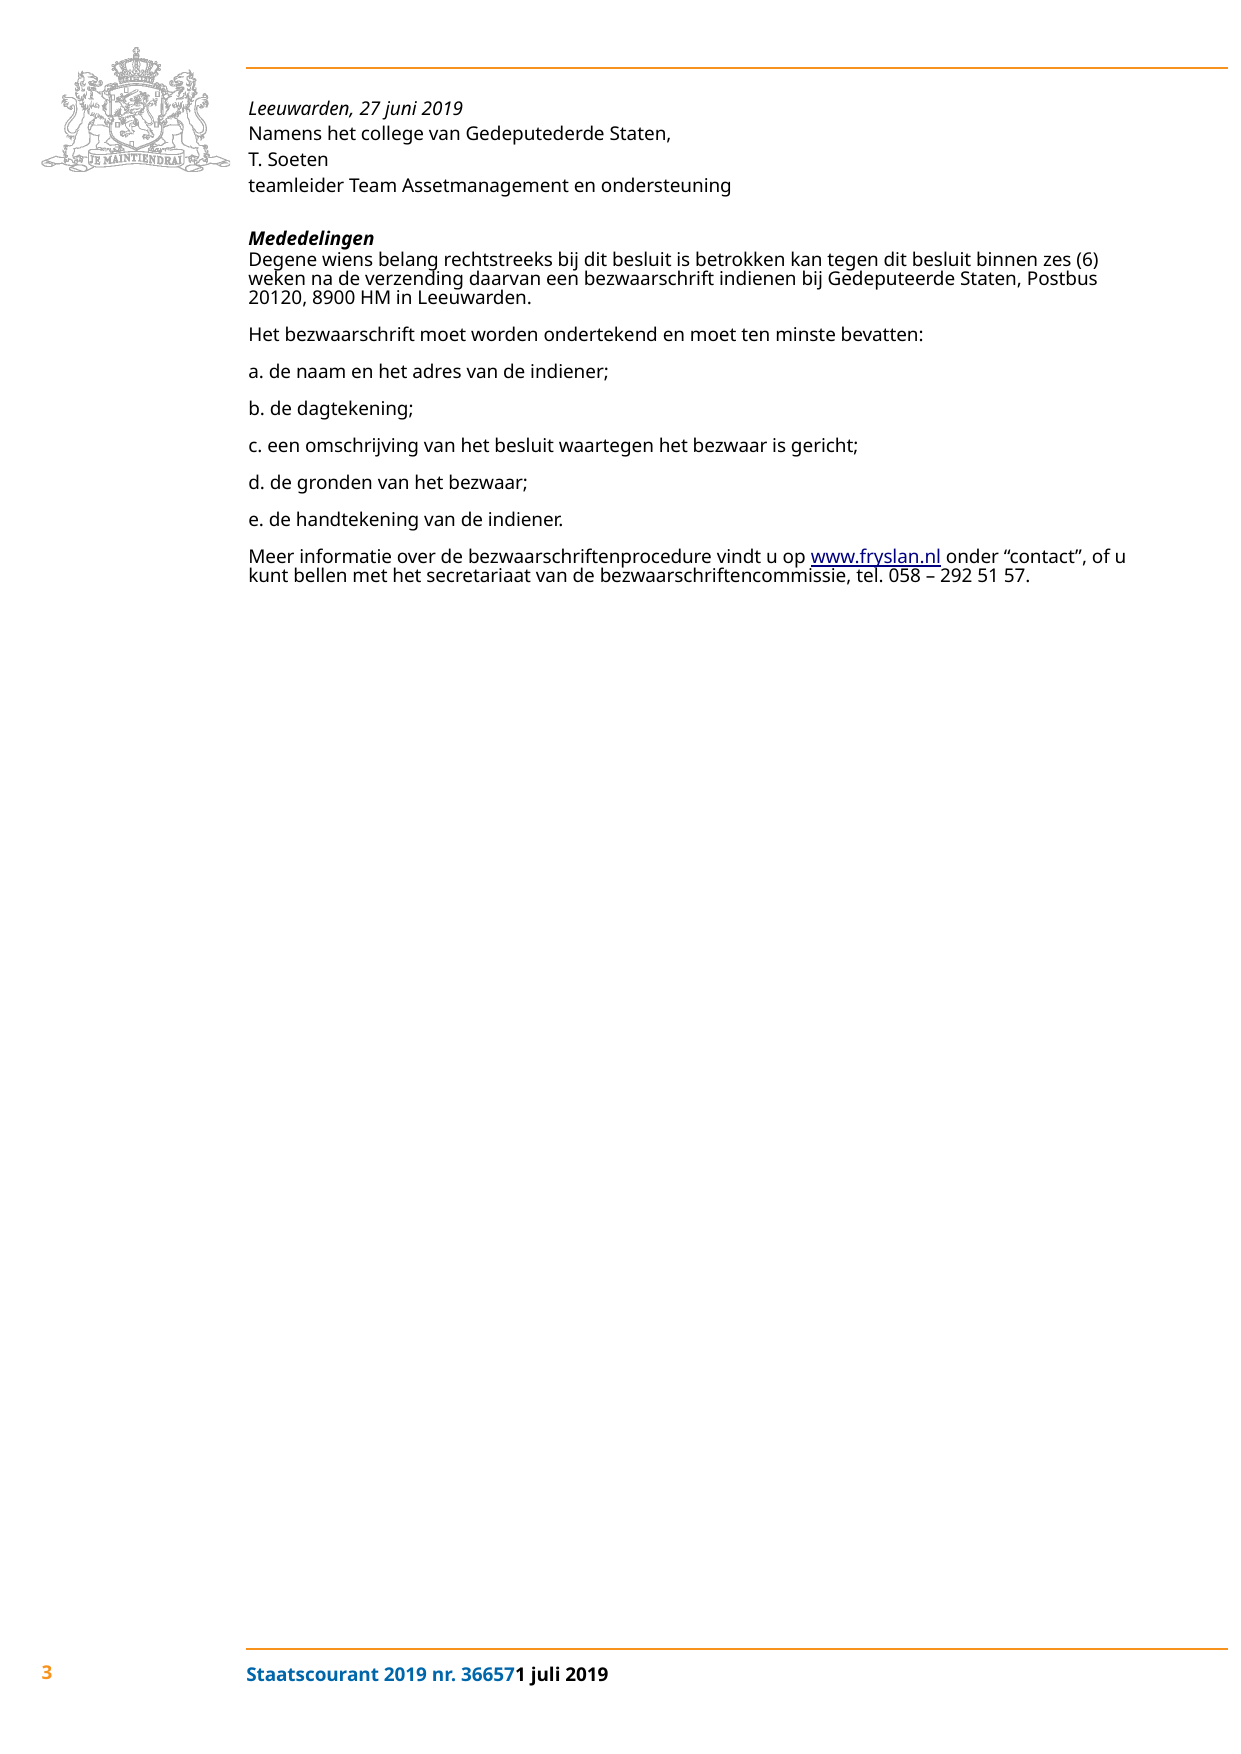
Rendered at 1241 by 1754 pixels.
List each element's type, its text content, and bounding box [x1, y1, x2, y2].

text Degene wiens belang rechtstreeks bij dit besluit is betrokken kan tegen dit besluit binnen zes (6) weken na de verzending daarvan een bezwaarschrift indienen bij Gedeputeerde Staten, Postbus 20120, 8900 HM in Leeuwarden. [248, 251, 1152, 308]
text teamleider Team Assetmanagement en ondersteuning [248, 172, 1152, 198]
text d. de gronden van het bezwaar; [248, 474, 1152, 493]
text c. een omschrijving van het besluit waartegen het bezwaar is gericht; [248, 437, 1152, 456]
text a. de naam en het adres van de indiener; [248, 363, 1152, 382]
picture [41, 47, 231, 172]
text Het bezwaarschrift moet worden ondertekend en moet ten minste bevatten: [248, 326, 1152, 345]
text b. de dagtekening; [248, 400, 1152, 419]
text e. de handtekening van de indiener. [248, 511, 1152, 530]
text Leeuwarden, 27 juni 2019 [248, 95, 1152, 121]
text Mededelingen [248, 225, 1152, 251]
text Meer informatie over de bezwaarschriftenprocedure vindt u op www.fryslan.nl onder “contact”, of u kunt bellen met het secretariaat van de bezwaarschriftencommissie, tel. 058 – 292 51 57. [248, 548, 1152, 587]
text T. Soeten [248, 146, 1152, 172]
text Namens het college van Gedeputederde Staten, [248, 121, 1152, 146]
